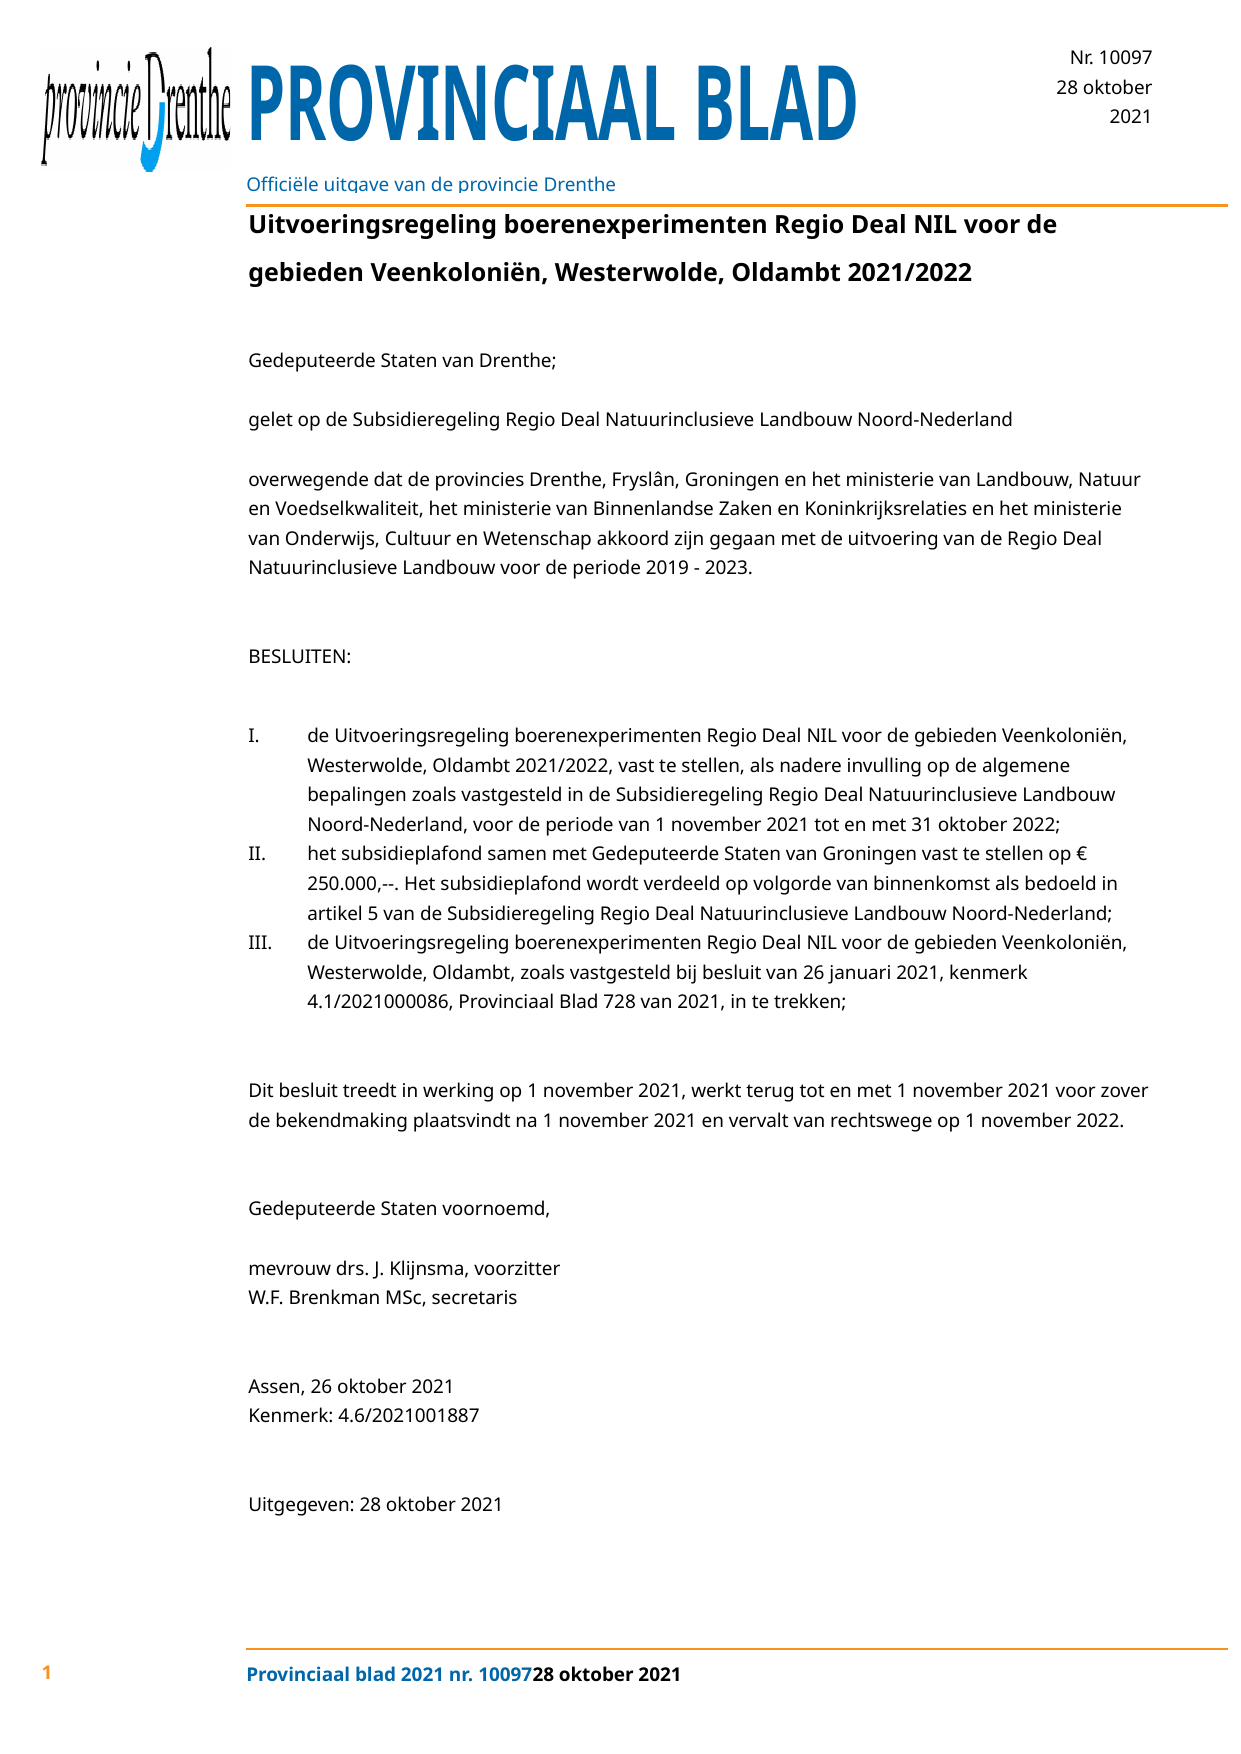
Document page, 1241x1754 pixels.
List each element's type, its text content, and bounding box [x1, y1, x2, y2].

text W.F. Brenkman MSc, secretaris [248, 1284, 1152, 1310]
text Dit besluit treedt in werking op 1 november 2021, werkt terug tot en met 1 november 2021 voor zover de bekendmaking plaatsvindt na 1 november 2021 en vervalt van rechtswege op 1 november 2022. [248, 1077, 1152, 1132]
text BESLUITEN: [248, 643, 1152, 669]
text Uitvoeringsregeling boerenexperimenten Regio Deal NIL voor de gebieden Veenkoloniën, Westerwolde, Oldambt 2021/2022 [248, 207, 1152, 288]
picture [41, 47, 231, 172]
text Assen, 26 oktober 2021 [248, 1373, 1152, 1399]
list het subsidieplafond samen met Gedeputeerde Staten van Groningen vast te stellen op € 250.000,--. Het subsidieplafond wordt verdeeld op volgorde van binnenkomst als bedoeld in artikel 5 van de Subsidieregeling Regio Deal Natuurinclusieve Landbouw Noord-Nederland; [248, 841, 1152, 925]
list de Uitvoeringsregeling boerenexperimenten Regio Deal NIL voor de gebieden Veenkoloniën, Westerwolde, Oldambt, zoals vastgesteld bij besluit van 26 januari 2021, kenmerk 4.1/2021000086, Provinciaal Blad 728 van 2021, in te trekken; [248, 929, 1152, 1014]
text overwegende dat de provincies Drenthe, Fryslân, Groningen en het ministerie van Landbouw, Natuur en Voedselkwaliteit, het ministerie van Binnenlandse Zaken en Koninkrijksrelaties en het ministerie van Onderwijs, Cultuur en Wetenschap akkoord zijn gegaan met de uitvoering van de Regio Deal Natuurinclusieve Landbouw voor de periode 2019 - 2023. [248, 466, 1152, 580]
list de Uitvoeringsregeling boerenexperimenten Regio Deal NIL voor de gebieden Veenkoloniën, Westerwolde, Oldambt 2021/2022, vast te stellen, als nadere invulling op de algemene bepalingen zoals vastgesteld in de Subsidieregeling Regio Deal Natuurinclusieve Landbouw Noord-Nederland, voor de periode van 1 november 2021 tot en met 31 oktober 2022; [248, 722, 1152, 837]
text Uitgegeven: 28 oktober 2021 [248, 1491, 1152, 1517]
text Kenmerk: 4.6/2021001887 [248, 1403, 1152, 1428]
text gelet op de Subsidieregeling Regio Deal Natuurinclusieve Landbouw Noord-Nederland [248, 407, 1152, 432]
text Gedeputeerde Staten van Drenthe; [248, 347, 1152, 373]
text Gedeputeerde Staten voornoemd, [248, 1196, 1152, 1221]
text mevrouw drs. J. Klijnsma, voorzitter [248, 1255, 1152, 1280]
